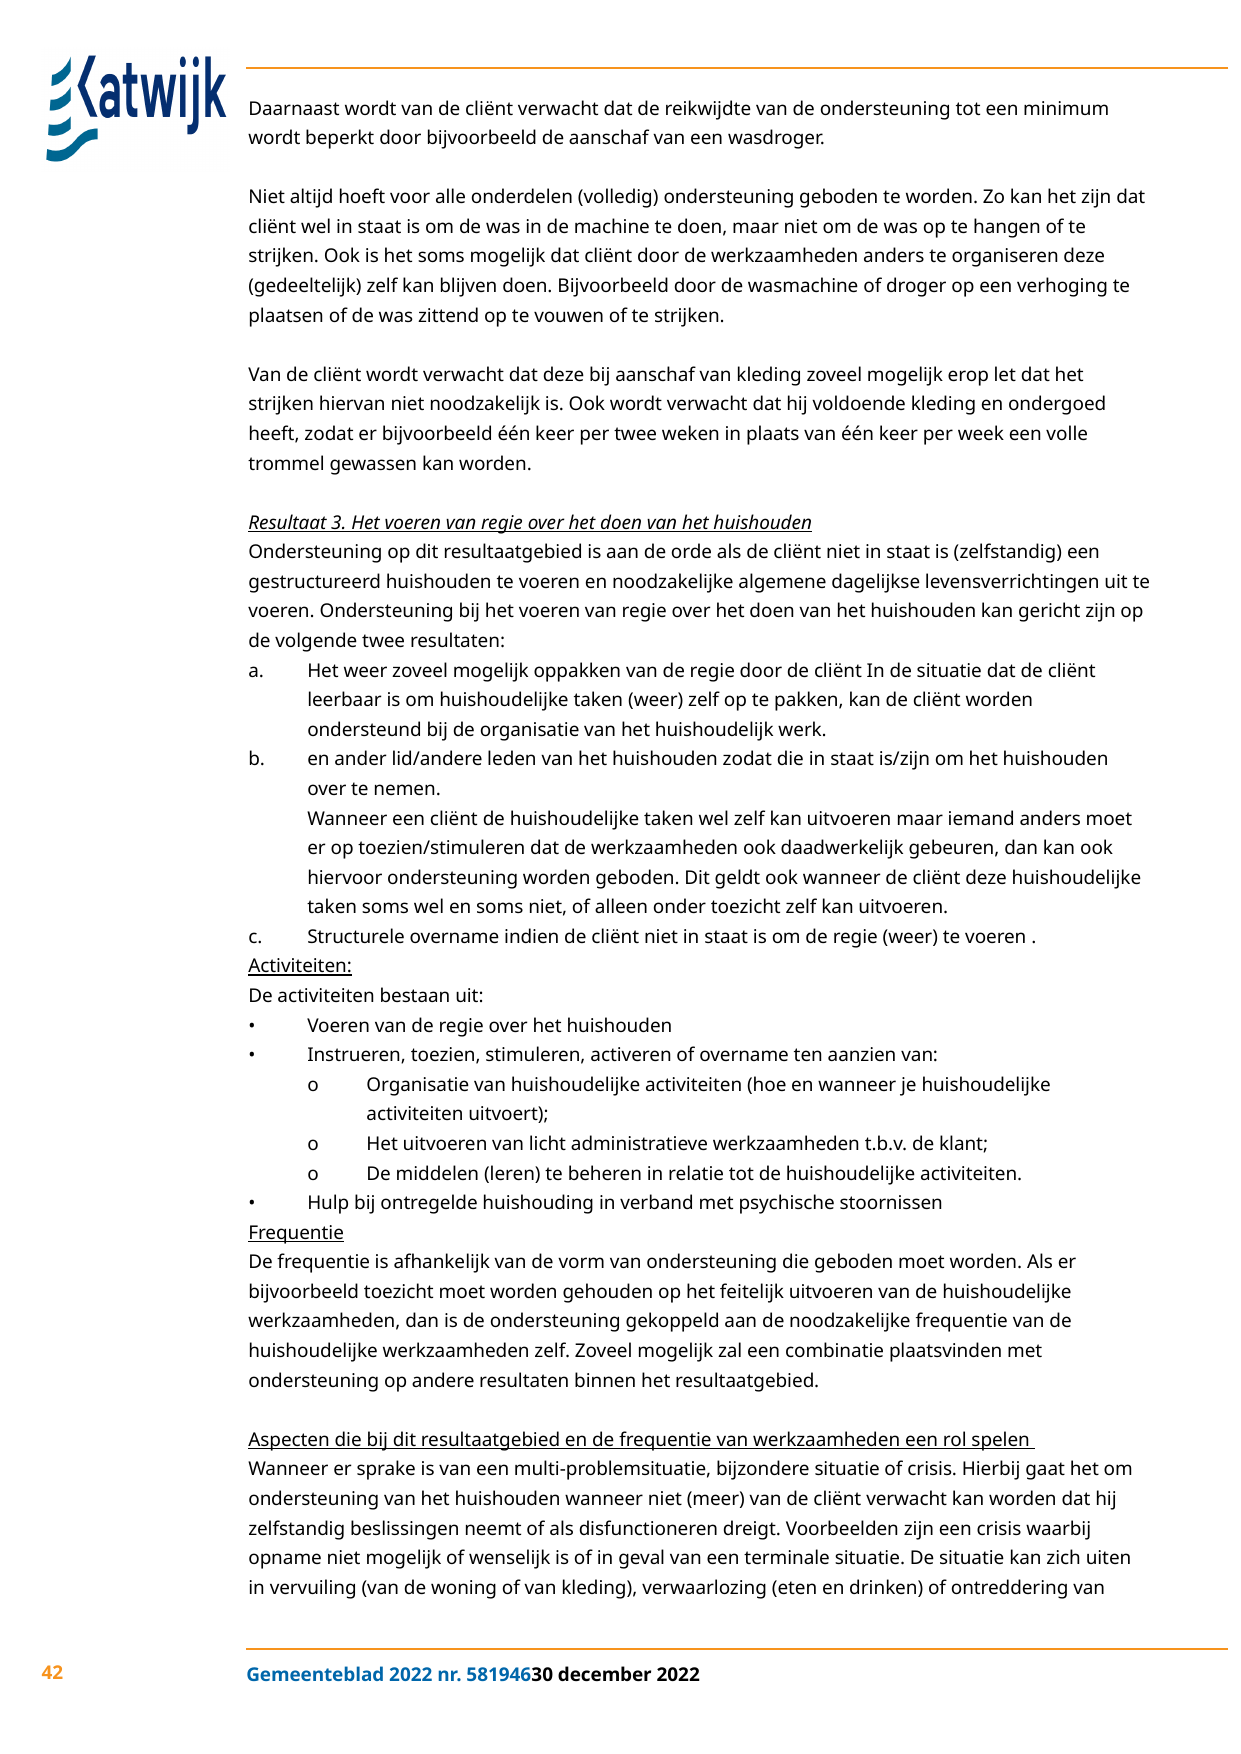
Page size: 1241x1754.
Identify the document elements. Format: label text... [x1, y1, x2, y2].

text De activiteiten bestaan uit: [248, 982, 1152, 1008]
text Frequentie [248, 1219, 1152, 1245]
list De middelen (leren) te beheren in relatie tot de huishoudelijke activiteiten. [307, 1160, 1152, 1186]
list Het uitvoeren van licht administratieve werkzaamheden t.b.v. de klant; [307, 1130, 1152, 1156]
list Organisatie van huishoudelijke activiteiten (hoe en wanneer je huishoudelijke activiteiten uitvoert); [307, 1071, 1152, 1126]
text Niet altijd hoeft voor alle onderdelen (volledig) ondersteuning geboden te worden. Zo kan het zijn dat cliënt wel in staat is om de was in de machine te doen, maar niet om de was op te hangen of te strijken. Ook is het soms mogelijk dat cliënt door de werkzaamheden anders te organiseren deze (gedeeltelijk) zelf kan blijven doen. Bijvoorbeeld door de wasmachine of droger op een verhoging te plaatsen of de was zittend op te vouwen of te strijken. [248, 183, 1152, 328]
picture [41, 47, 231, 172]
text Ondersteuning op dit resultaatgebied is aan de orde als de cliënt niet in staat is (zelfstandig) een gestructureerd huishouden te voeren en noodzakelijke algemene dagelijkse levensverrichtingen uit te voeren. Ondersteuning bij het voeren van regie over het doen van het huishouden kan gericht zijn op de volgende twee resultaten: [248, 538, 1152, 653]
text Wanneer er sprake is van een multi-problemsituatie, bijzondere situatie of crisis. Hierbij gaat het om ondersteuning van het huishouden wanneer niet (meer) van de cliënt verwacht kan worden dat hij zelfstandig beslissingen neemt of als disfunctioneren dreigt. Voorbeelden zijn een crisis waarbij opname niet mogelijk of wenselijk is of in geval van een terminale situatie. De situatie kan zich uiten in vervuiling (van de woning of van kleding), verwaarlozing (eten en drinken) of ontreddering van [248, 1456, 1152, 1600]
list Instrueren, toezien, stimuleren, activeren of overname ten aanzien van: [248, 1041, 1152, 1067]
text Daarnaast wordt van de cliënt verwacht dat de reikwijdte van de ondersteuning tot een minimum wordt beperkt door bijvoorbeeld de aanschaf van een wasdroger. [248, 95, 1152, 150]
list en ander lid/andere leden van het huishouden zodat die in staat is/zijn om het huishouden over te nemen. [248, 746, 1152, 801]
text Van de cliënt wordt verwacht dat deze bij aanschaf van kleding zoveel mogelijk erop let dat het strijken hiervan niet noodzakelijk is. Ook wordt verwacht dat hij voldoende kleding en ondergoed heeft, zodat er bijvoorbeeld één keer per twee weken in plaats van één keer per week een volle trommel gewassen kan worden. [248, 361, 1152, 476]
text Activiteiten: [248, 953, 1152, 978]
text Aspecten die bij dit resultaatgebied en de frequentie van werkzaamheden een rol spelen [248, 1426, 1152, 1452]
list Structurele overname indien de cliënt niet in staat is om de regie (weer) te voeren . [248, 923, 1152, 949]
list Hulp bij ontregelde huishouding in verband met psychische stoornissen [248, 1189, 1152, 1215]
list Wanneer een cliënt de huishoudelijke taken wel zelf kan uitvoeren maar iemand anders moet er op toezien/stimuleren dat de werkzaamheden ook daadwerkelijk gebeuren, dan kan ook hiervoor ondersteuning worden geboden. Dit geldt ook wanneer de cliënt deze huishoudelijke taken soms wel en soms niet, of alleen onder toezicht zelf kan uitvoeren. [248, 805, 1152, 919]
text De frequentie is afhankelijk van de vorm van ondersteuning die geboden moet worden. Als er bijvoorbeeld toezicht moet worden gehouden op het feitelijk uitvoeren van de huishoudelijke werkzaamheden, dan is de ondersteuning gekoppeld aan de noodzakelijke frequentie van de huishoudelijke werkzaamheden zelf. Zoveel mogelijk zal een combinatie plaatsvinden met ondersteuning op andere resultaten binnen het resultaatgebied. [248, 1248, 1152, 1393]
list Voeren van de regie over het huishouden [248, 1012, 1152, 1038]
list Het weer zoveel mogelijk oppakken van de regie door de cliënt In de situatie dat de cliënt leerbaar is om huishoudelijke taken (weer) zelf op te pakken, kan de cliënt worden ondersteund bij de organisatie van het huishoudelijk werk. [248, 657, 1152, 742]
text Resultaat 3. Het voeren van regie over het doen van het huishouden [248, 509, 1152, 535]
